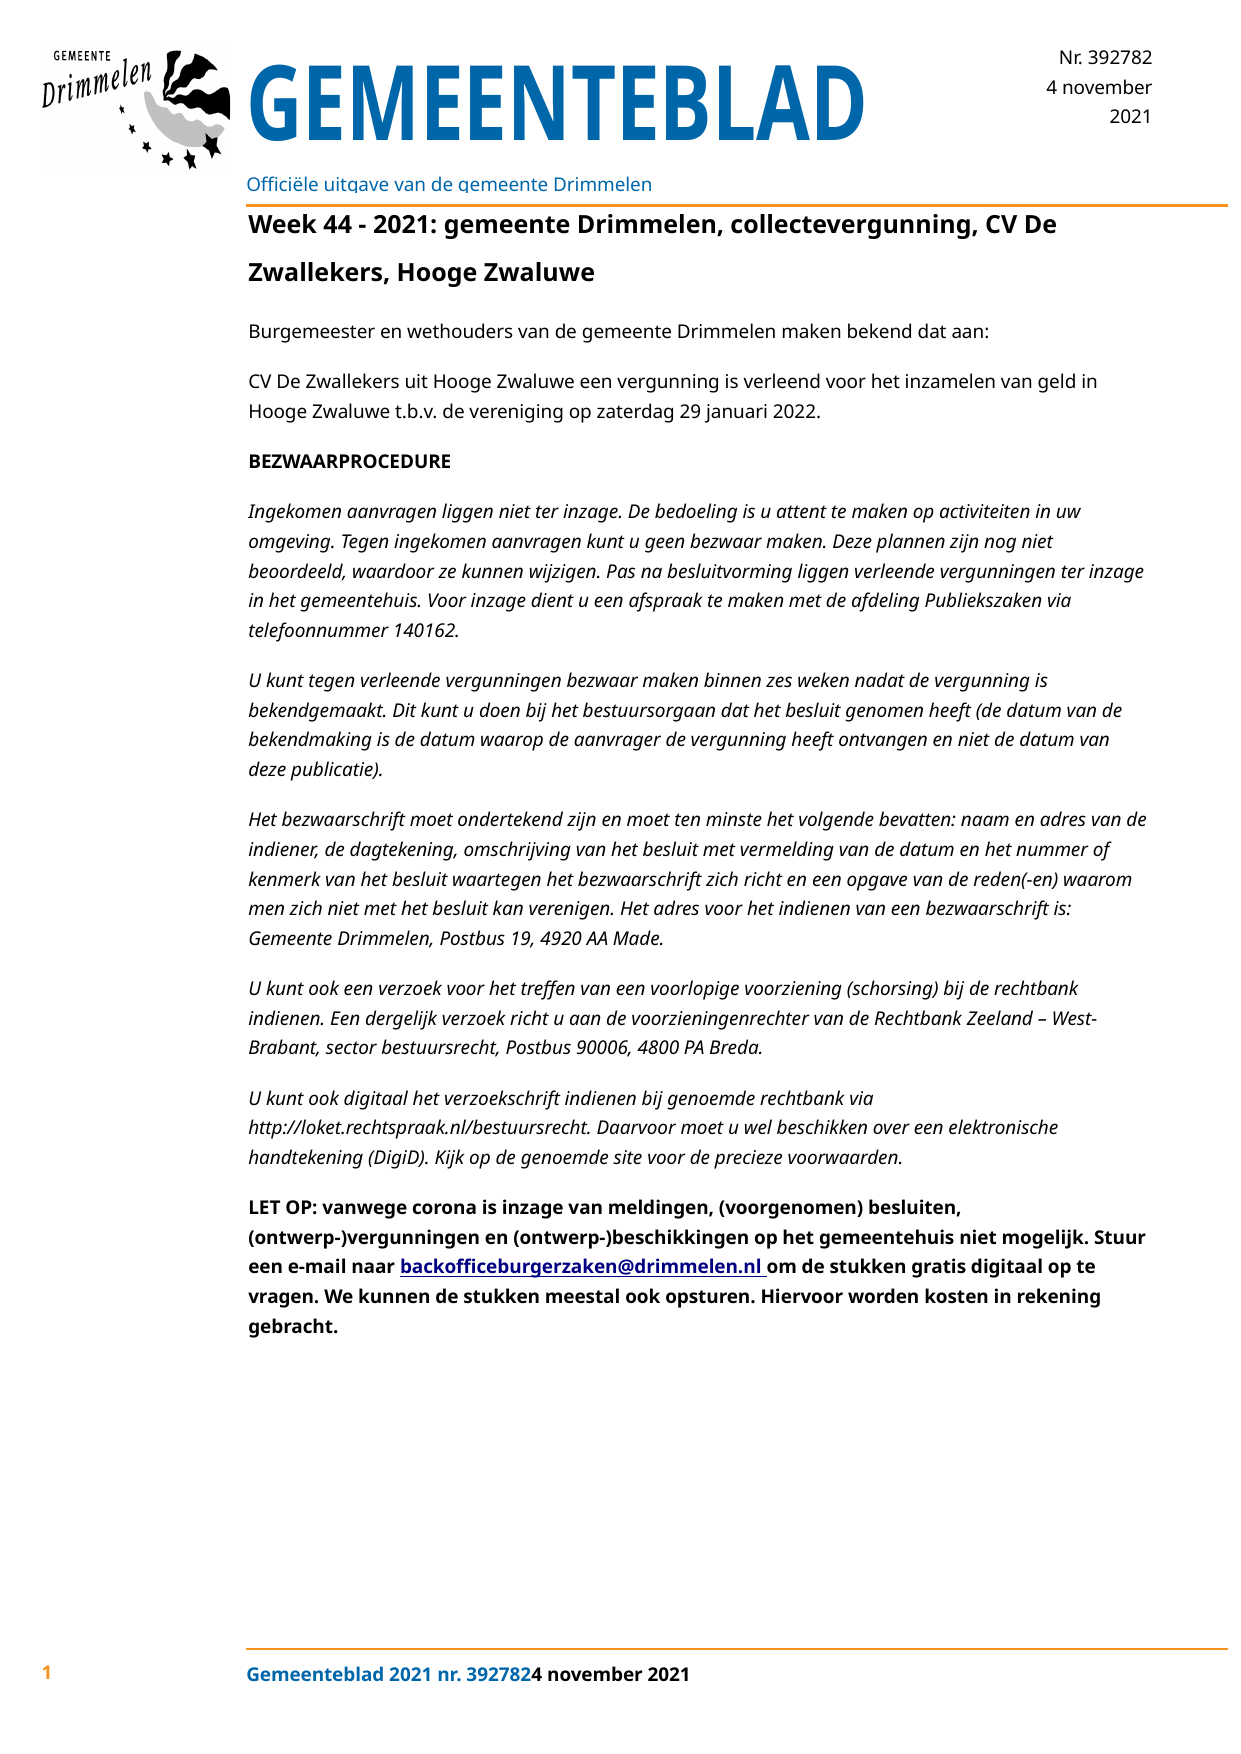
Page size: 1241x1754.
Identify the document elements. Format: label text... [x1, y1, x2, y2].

text Burgemeester en wethouders van de gemeente Drimmelen maken bekend dat aan: [248, 318, 1152, 344]
text Ingekomen aanvragen liggen niet ter inzage. De bedoeling is u attent te maken op activiteiten in uw omgeving. Tegen ingekomen aanvragen kunt u geen bezwaar maken. Deze plannen zijn nog niet beoordeeld, waardoor ze kunnen wijzigen. Pas na besluitvorming liggen verleende vergunningen ter inzage in het gemeentehuis. Voor inzage dient u een afspraak te maken met de afdeling Publiekszaken via telefoonnummer 140162. [248, 499, 1152, 643]
text LET OP: vanwege corona is inzage van meldingen, (voorgenomen) besluiten, (ontwerp-)vergunningen en (ontwerp-)beschikkingen op het gemeentehuis niet mogelijk. Stuur een e-mail naar backofficeburgerzaken@drimmelen.nl om de stukken gratis digitaal op te vragen. We kunnen de stukken meestal ook opsturen. Hiervoor worden kosten in rekening gebracht. [248, 1194, 1152, 1339]
text CV De Zwallekers uit Hooge Zwaluwe een vergunning is verleend voor het inzamelen van geld in Hooge Zwaluwe t.b.v. de vereniging op zaterdag 29 januari 2022. [248, 368, 1152, 424]
text U kunt tegen verleende vergunningen bezwaar maken binnen zes weken nadat de vergunning is bekendgemaakt. Dit kunt u doen bij het bestuursorgaan dat het besluit genomen heeft (de datum van de bekendmaking is de datum waarop de aanvrager de vergunning heeft ontvangen en niet de datum van deze publicatie). [248, 667, 1152, 782]
text U kunt ook een verzoek voor het treffen van een voorlopige voorziening (schorsing) bij de rechtbank indienen. Een dergelijk verzoek richt u aan de voorzieningenrechter van de Rechtbank Zeeland – West-Brabant, sector bestuursrecht, Postbus 90006, 4800 PA Breda. [248, 975, 1152, 1060]
text U kunt ook digitaal het verzoekschrift indienen bij genoemde rechtbank via http://loket.rechtspraak.nl/bestuursrecht. Daarvoor moet u wel beschikken over een elektronische handtekening (DigiD). Kijk op de genoemde site voor de precieze voorwaarden. [248, 1085, 1152, 1170]
picture [41, 47, 231, 172]
text Het bezwaarschrift moet ondertekend zijn en moet ten minste het volgende bevatten: naam en adres van de indiener, de dagtekening, omschrijving van het besluit met vermelding van de datum en het nummer of kenmerk van het besluit waartegen het bezwaarschrift zich richt en een opgave van de reden(-en) waarom men zich niet met het besluit kan verenigen. Het adres voor het indienen van een bezwaarschrift is: Gemeente Drimmelen, Postbus 19, 4920 AA Made. [248, 807, 1152, 951]
text Week 44 - 2021: gemeente Drimmelen, collectevergunning, CV De Zwallekers, Hooge Zwaluwe [248, 207, 1152, 288]
text BEZWAARPROCEDURE [248, 448, 1152, 474]
